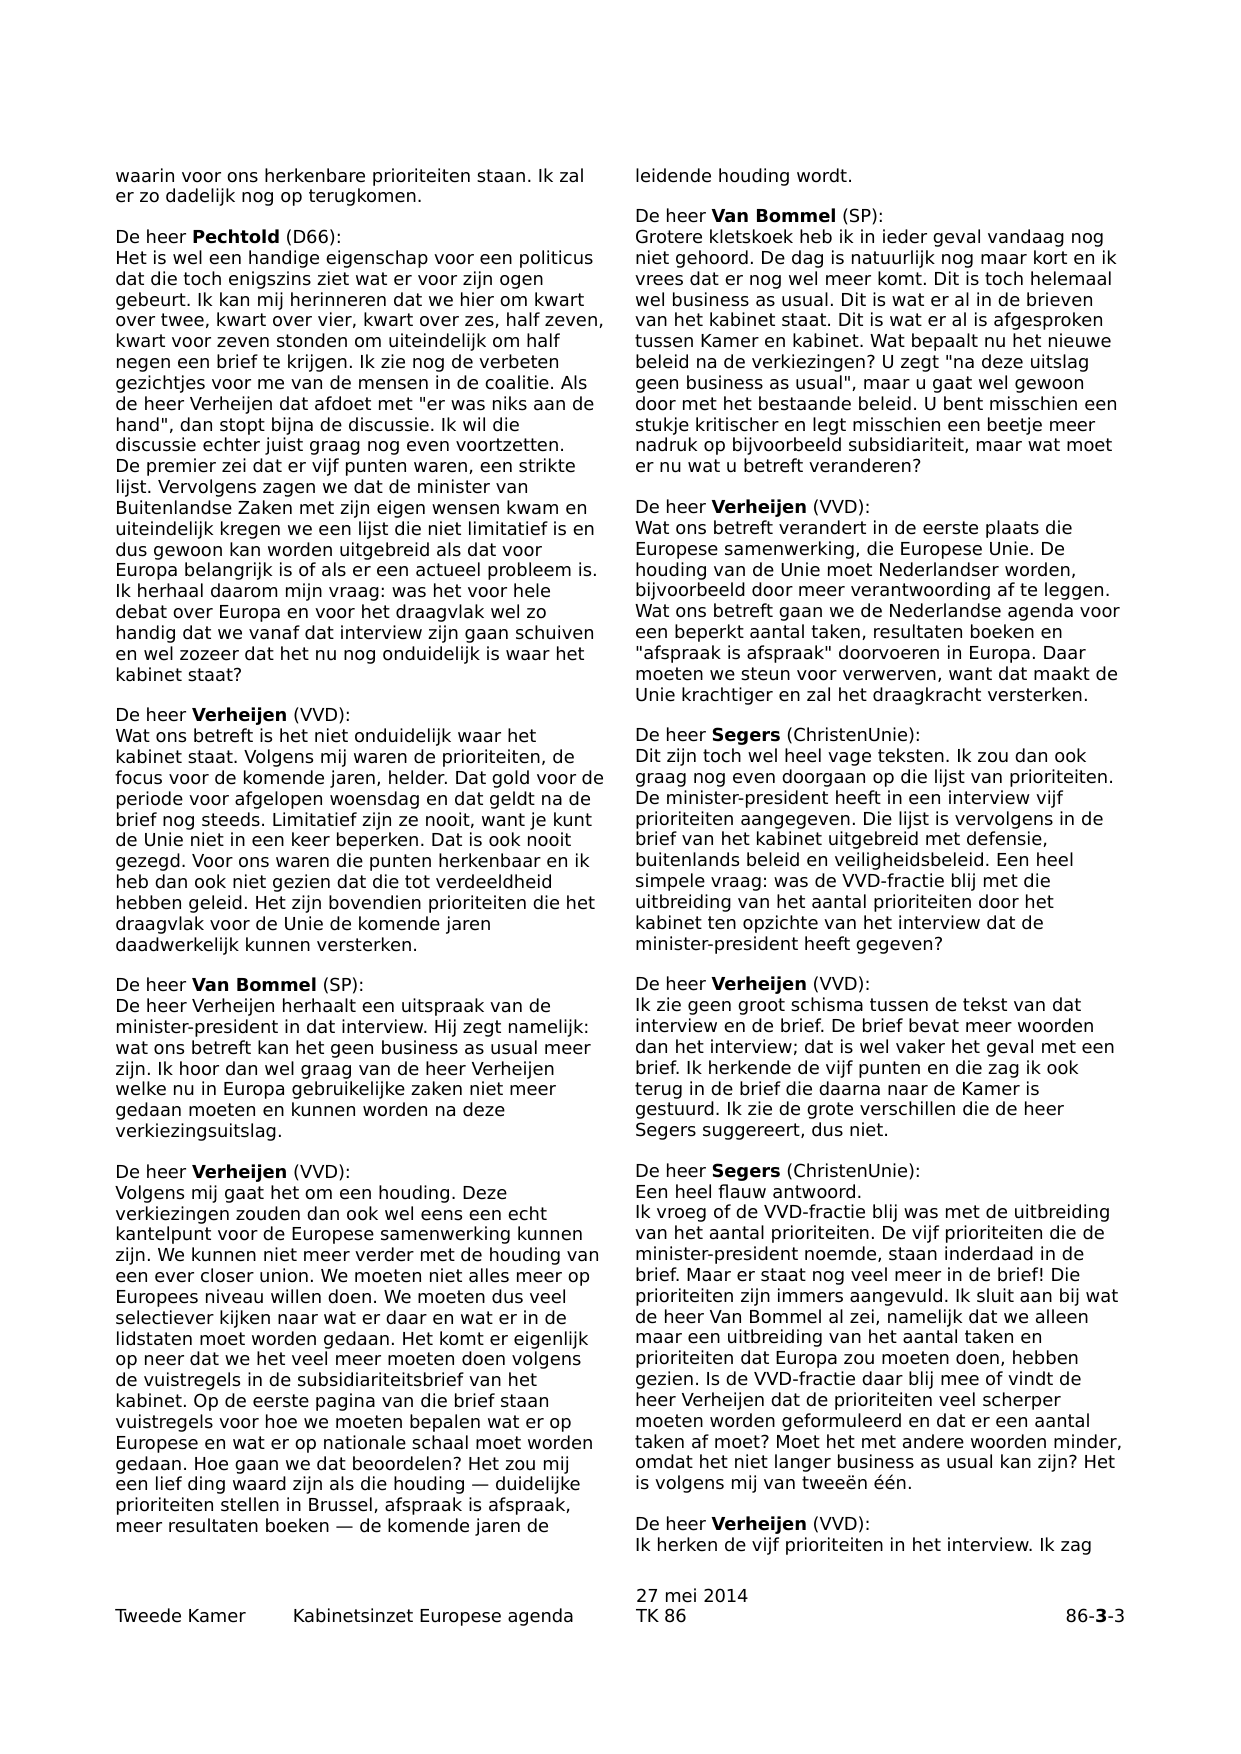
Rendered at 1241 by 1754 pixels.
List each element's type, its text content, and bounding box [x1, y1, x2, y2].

text De heer Segers (ChristenUnie): [635, 725, 1125, 746]
text Wat ons betreft verandert in de eerste plaats die Europese samenwerking, die Europese Unie. De houding van de Unie moet Nederlandser worden, bijvoorbeeld door meer verantwoording af te leggen. Wat ons betreft gaan we de Nederlandse agenda voor een beperkt aantal taken, resultaten boeken en "afspraak is afspraak" doorvoeren in Europa. Daar moeten we steun voor verwerven, want dat maakt de Unie krachtiger en zal het draagkracht versterken. [635, 518, 1125, 705]
text Een heel flauw antwoord. [635, 1181, 1125, 1202]
text Dit zijn toch wel heel vage teksten. Ik zou dan ook graag nog even doorgaan op die lijst van prioriteiten. De minister-president heeft in een interview vijf prioriteiten aangegeven. Die lijst is vervolgens in de brief van het kabinet uitgebreid met defensie, buitenlands beleid en veiligheidsbeleid. Een heel simpele vraag: was de VVD-fractie blij met die uitbreiding van het aantal prioriteiten door het kabinet ten opzichte van het interview dat de minister-president heeft gegeven? [635, 746, 1125, 954]
text waarin voor ons herkenbare prioriteiten staan. Ik zal er zo dadelijk nog op terugkomen. [115, 165, 605, 207]
text De heer Verheijen (VVD): [115, 1162, 605, 1182]
text De heer Verheijen (VVD): [115, 705, 605, 726]
text De heer Van Bommel (SP): [115, 975, 605, 996]
text Ik vroeg of de VVD-fractie blij was met de uitbreiding van het aantal prioriteiten. De vijf prioriteiten die de minister-president noemde, staan inderdaad in de brief. Maar er staat nog veel meer in de brief! Die prioriteiten zijn immers aangevuld. Ik sluit aan bij wat de heer Van Bommel al zei, namelijk dat we alleen maar een uitbreiding van het aantal taken en prioriteiten dat Europa zou moeten doen, hebben gezien. Is de VVD-fractie daar blij mee of vindt de heer Verheijen dat de prioriteiten veel scherper moeten worden geformuleerd en dat er een aantal taken af moet? Moet het met andere woorden minder, omdat het niet langer business as usual kan zijn? Het is volgens mij van tweeën één. [635, 1202, 1125, 1494]
text De heer Van Bommel (SP): [635, 206, 1125, 227]
text De heer Verheijen (VVD): [635, 497, 1125, 518]
text Ik zie geen groot schisma tussen de tekst van dat interview en de brief. De brief bevat meer woorden dan het interview; dat is wel vaker het geval met een brief. Ik herkende de vijf punten en die zag ik ook terug in de brief die daarna naar de Kamer is gestuurd. Ik zie de grote verschillen die de heer Segers suggereert, dus niet. [635, 995, 1125, 1141]
text De premier zei dat er vijf punten waren, een strikte lijst. Vervolgens zagen we dat de minister van Buitenlandse Zaken met zijn eigen wensen kwam en uiteindelijk kregen we een lijst die niet limitatief is en dus gewoon kan worden uitgebreid als dat voor Europa belangrijk is of als er een actueel probleem is. Ik herhaal daarom mijn vraag: was het voor hele debat over Europa en voor het draagvlak wel zo handig dat we vanaf dat interview zijn gaan schuiven en wel zozeer dat het nu nog onduidelijk is waar het kabinet staat? [115, 456, 605, 685]
text Volgens mij gaat het om een houding. Deze verkiezingen zouden dan ook wel eens een echt kantelpunt voor de Europese samenwerking kunnen zijn. We kunnen niet meer verder met de houding van een ever closer union. We moeten niet alles meer op Europees niveau willen doen. We moeten dus veel selectiever kijken naar wat er daar en wat er in de lidstaten moet worden gedaan. Het komt er eigenlijk op neer dat we het veel meer moeten doen volgens de vuistregels in de subsidiariteitsbrief van het kabinet. Op de eerste pagina van die brief staan vuistregels voor hoe we moeten bepalen wat er op Europese en wat er op nationale schaal moet worden gedaan. Hoe gaan we dat beoordelen? Het zou mij een lief ding waard zijn als die houding — duidelijke prioriteiten stellen in Brussel, afspraak is afspraak, meer resultaten boeken — de komende jaren de [115, 1182, 605, 1537]
text De heer Pechtold (D66): [115, 227, 605, 248]
text De heer Verheijen (VVD): [635, 974, 1125, 995]
text De heer Verheijen (VVD): [635, 1514, 1125, 1535]
text Ik herken de vijf prioriteiten in het interview. Ik zag [635, 1535, 1125, 1556]
text Wat ons betreft is het niet onduidelijk waar het kabinet staat. Volgens mij waren de prioriteiten, de focus voor de komende jaren, helder. Dat gold voor de periode voor afgelopen woensdag en dat geldt na de brief nog steeds. Limitatief zijn ze nooit, want je kunt de Unie niet in een keer beperken. Dat is ook nooit gezegd. Voor ons waren die punten herkenbaar en ik heb dan ook niet gezien dat die tot verdeeldheid hebben geleid. Het zijn bovendien prioriteiten die het draagvlak voor de Unie de komende jaren daadwerkelijk kunnen versterken. [115, 726, 605, 955]
text Grotere kletskoek heb ik in ieder geval vandaag nog niet gehoord. De dag is natuurlijk nog maar kort en ik vrees dat er nog wel meer komt. Dit is toch helemaal wel business as usual. Dit is wat er al in de brieven van het kabinet staat. Dit is wat er al is afgesproken tussen Kamer en kabinet. Wat bepaalt nu het nieuwe beleid na de verkiezingen? U zegt "na deze uitslag geen business as usual", maar u gaat wel gewoon door met het bestaande beleid. U bent misschien een stukje kritischer en legt misschien een beetje meer nadruk op bijvoorbeeld subsidiariteit, maar wat moet er nu wat u betreft veranderen? [635, 227, 1125, 477]
text Het is wel een handige eigenschap voor een politicus dat die toch enigszins ziet wat er voor zijn ogen gebeurt. Ik kan mij herinneren dat we hier om kwart over twee, kwart over vier, kwart over zes, half zeven, kwart voor zeven stonden om uiteindelijk om half negen een brief te krijgen. Ik zie nog de verbeten gezichtjes voor me van de mensen in de coalitie. Als de heer Verheijen dat afdoet met "er was niks aan de hand", dan stopt bijna de discussie. Ik wil die discussie echter juist graag nog even voortzetten. [115, 248, 605, 456]
text leidende houding wordt. [635, 165, 1125, 186]
text De heer Verheijen herhaalt een uitspraak van de minister-president in dat interview. Hij zegt namelijk: wat ons betreft kan het geen business as usual meer zijn. Ik hoor dan wel graag van de heer Verheijen welke nu in Europa gebruikelijke zaken niet meer gedaan moeten en kunnen worden na deze verkiezingsuitslag. [115, 996, 605, 1142]
text De heer Segers (ChristenUnie): [635, 1161, 1125, 1181]
